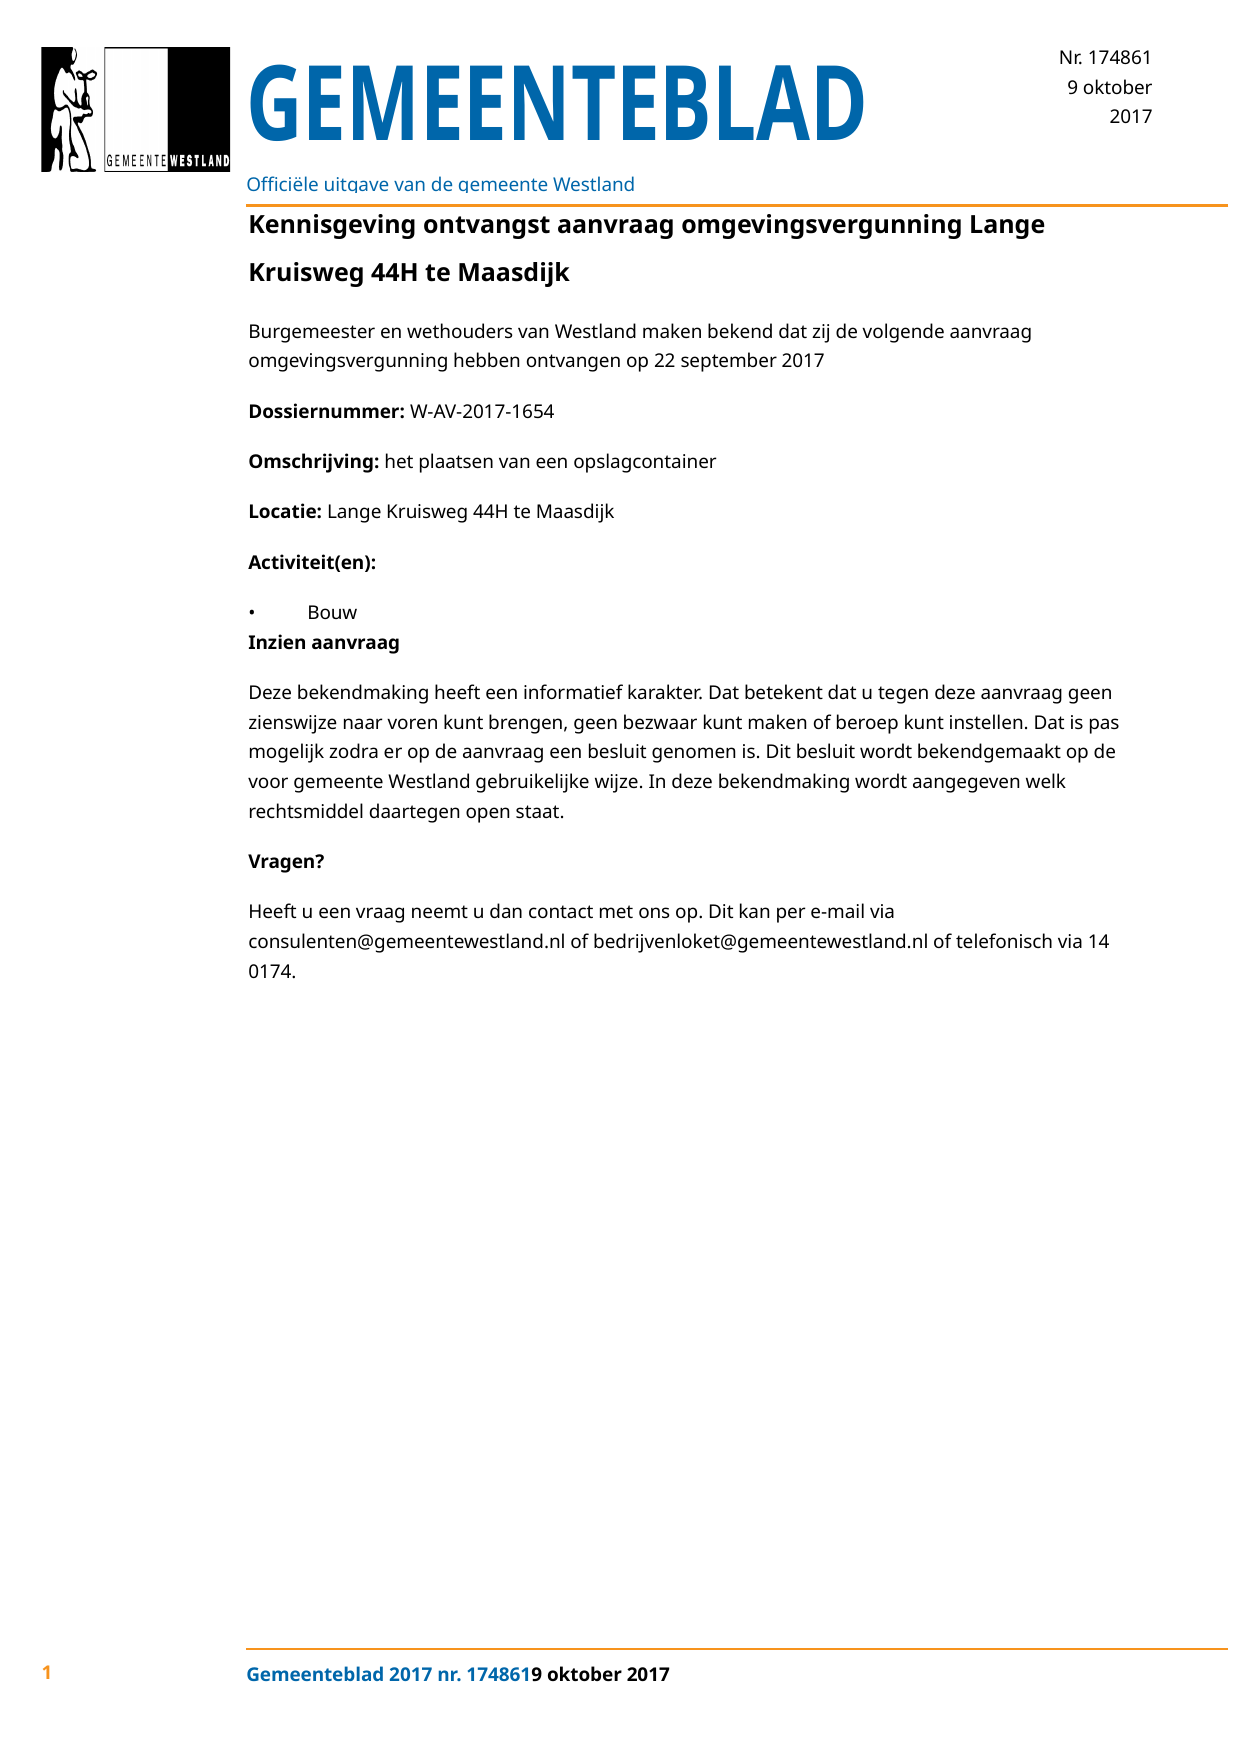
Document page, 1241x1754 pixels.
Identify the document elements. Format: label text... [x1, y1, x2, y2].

text Burgemeester en wethouders van Westland maken bekend dat zij de volgende aanvraag omgevingsvergunning hebben ontvangen op 22 september 2017 [248, 318, 1152, 373]
text Kennisgeving ontvangst aanvraag omgevingsvergunning Lange Kruisweg 44H te Maasdijk [248, 207, 1152, 288]
list Bouw [248, 599, 1152, 625]
text Omschrijving: het plaatsen van een opslagcontainer [248, 448, 1152, 474]
text Heeft u een vraag neemt u dan contact met ons op. Dit kan per e-mail via consulenten@gemeentewestland.nl of bedrijvenloket@gemeentewestland.nl of telefonisch via 14 0174. [248, 899, 1152, 984]
picture [41, 47, 231, 172]
text Dossiernummer: W-AV-2017-1654 [248, 398, 1152, 424]
text Inzien aanvraag [248, 629, 1152, 655]
text Locatie: Lange Kruisweg 44H te Maasdijk [248, 499, 1152, 524]
text Deze bekendmaking heeft een informatief karakter. Dat betekent dat u tegen deze aanvraag geen zienswijze naar voren kunt brengen, geen bezwaar kunt maken of beroep kunt instellen. Dat is pas mogelijk zodra er op de aanvraag een besluit genomen is. Dit besluit wordt bekendgemaakt op de voor gemeente Westland gebruikelijke wijze. In deze bekendmaking wordt aangegeven welk rechtsmiddel daartegen open staat. [248, 679, 1152, 824]
text Vragen? [248, 848, 1152, 874]
text Activiteit(en): [248, 549, 1152, 575]
